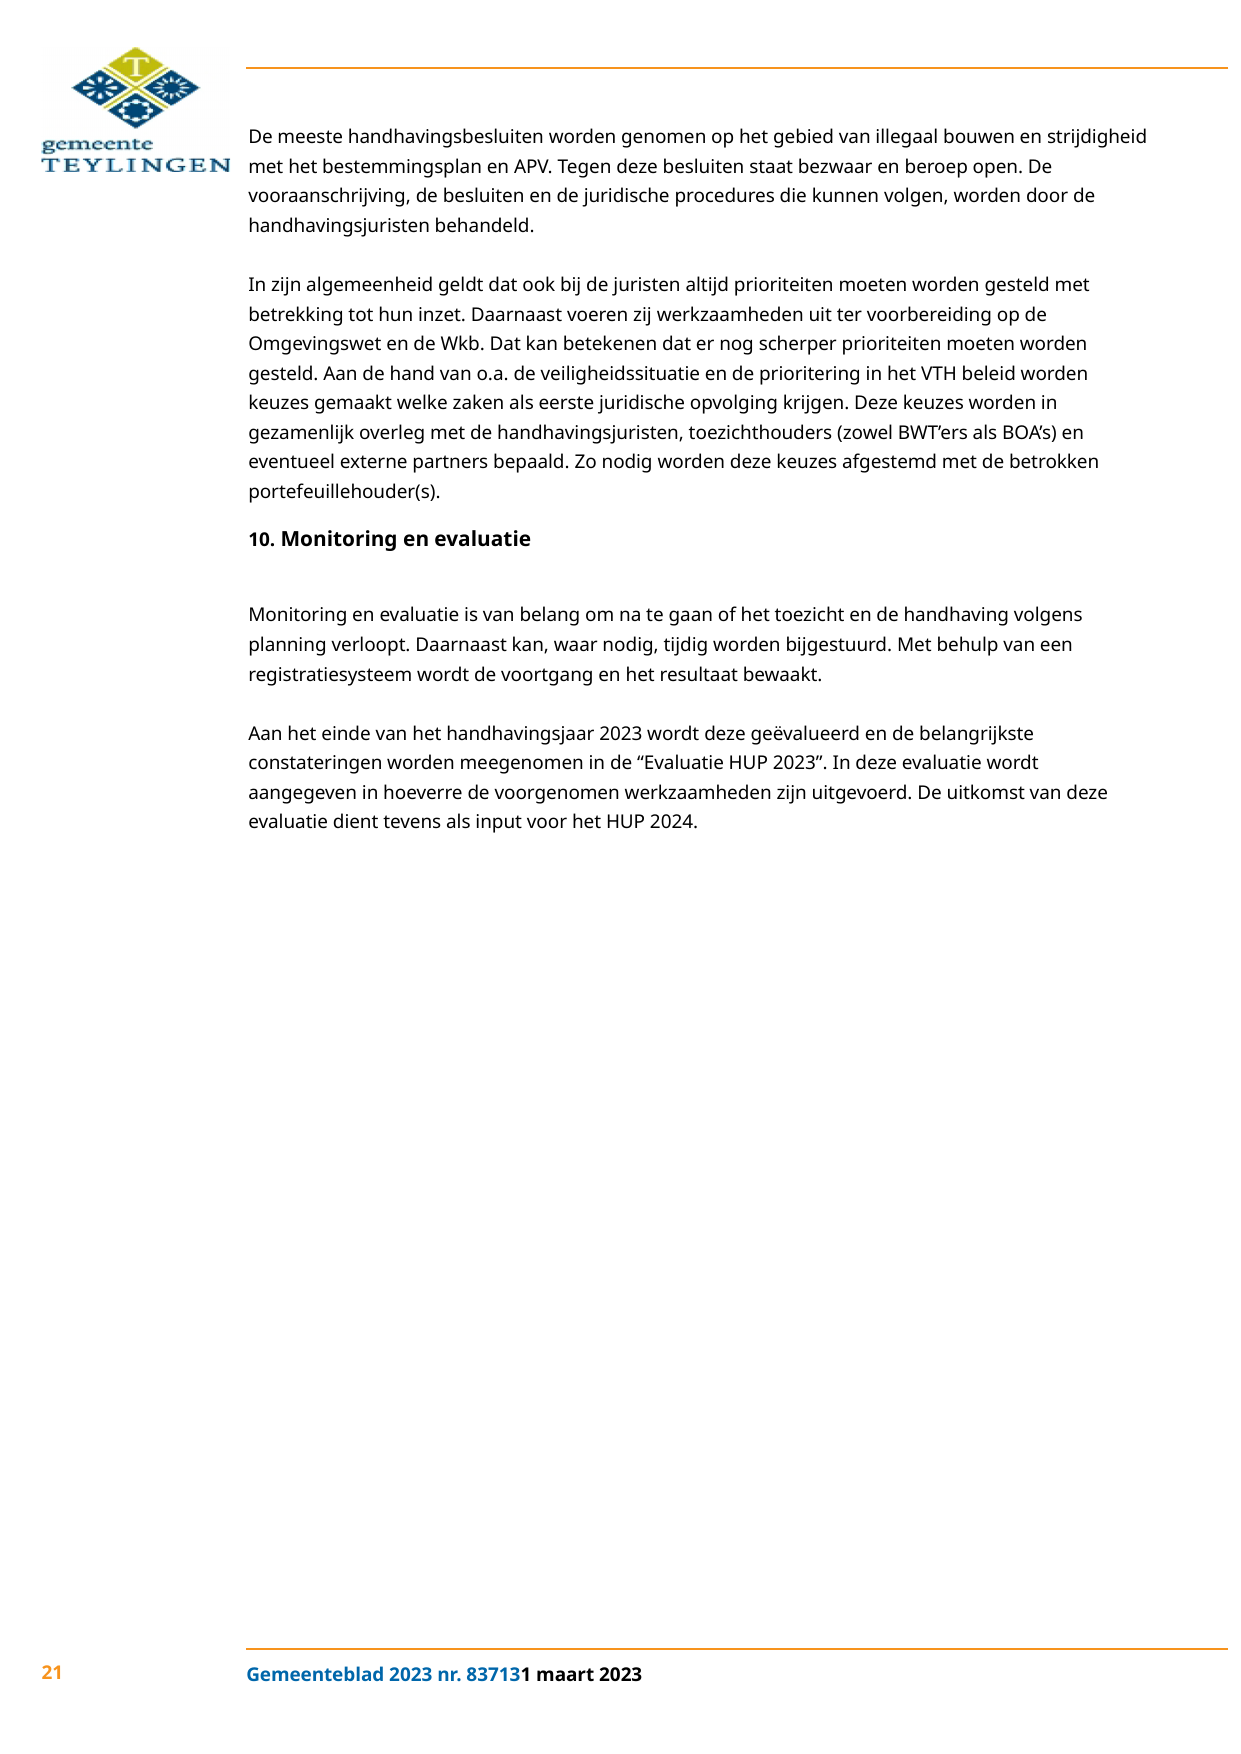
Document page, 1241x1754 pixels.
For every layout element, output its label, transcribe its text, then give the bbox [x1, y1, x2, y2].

text 10. Monitoring en evaluatie [248, 524, 1152, 552]
text Monitoring en evaluatie is van belang om na te gaan of het toezicht en de handhaving volgens planning verloopt. Daarnaast kan, waar nodig, tijdig worden bijgestuurd. Met behulp van een registratiesysteem wordt de voortgang en het resultaat bewaakt. [248, 602, 1152, 686]
text In zijn algemeenheid geldt dat ook bij de juristen altijd prioriteiten moeten worden gesteld met betrekking tot hun inzet. Daarnaast voeren zij werkzaamheden uit ter voorbereiding op de Omgevingswet en de Wkb. Dat kan betekenen dat er nog scherper prioriteiten moeten worden gesteld. Aan de hand van o.a. de veiligheidssituatie en de prioritering in het VTH beleid worden keuzes gemaakt welke zaken als eerste juridische opvolging krijgen. Deze keuzes worden in gezamenlijk overleg met de handhavingsjuristen, toezichthouders (zowel BWT’ers als BOA’s) en eventueel externe partners bepaald. Zo nodig worden deze keuzes afgestemd met de betrokken portefeuillehouder(s). [248, 271, 1152, 504]
picture [41, 47, 231, 172]
text Aan het einde van het handhavingsjaar 2023 wordt deze geëvalueerd en de belangrijkste constateringen worden meegenomen in de “Evaluatie HUP 2023”. In deze evaluatie wordt aangegeven in hoeverre de voorgenomen werkzaamheden zijn uitgevoerd. De uitkomst van deze evaluatie dient tevens als input voor het HUP 2024. [248, 720, 1152, 834]
text De meeste handhavingsbesluiten worden genomen op het gebied van illegaal bouwen en strijdigheid met het bestemmingsplan en APV. Tegen deze besluiten staat bezwaar en beroep open. De vooraanschrijving, de besluiten en de juridische procedures die kunnen volgen, worden door de handhavingsjuristen behandeld. [248, 123, 1152, 238]
